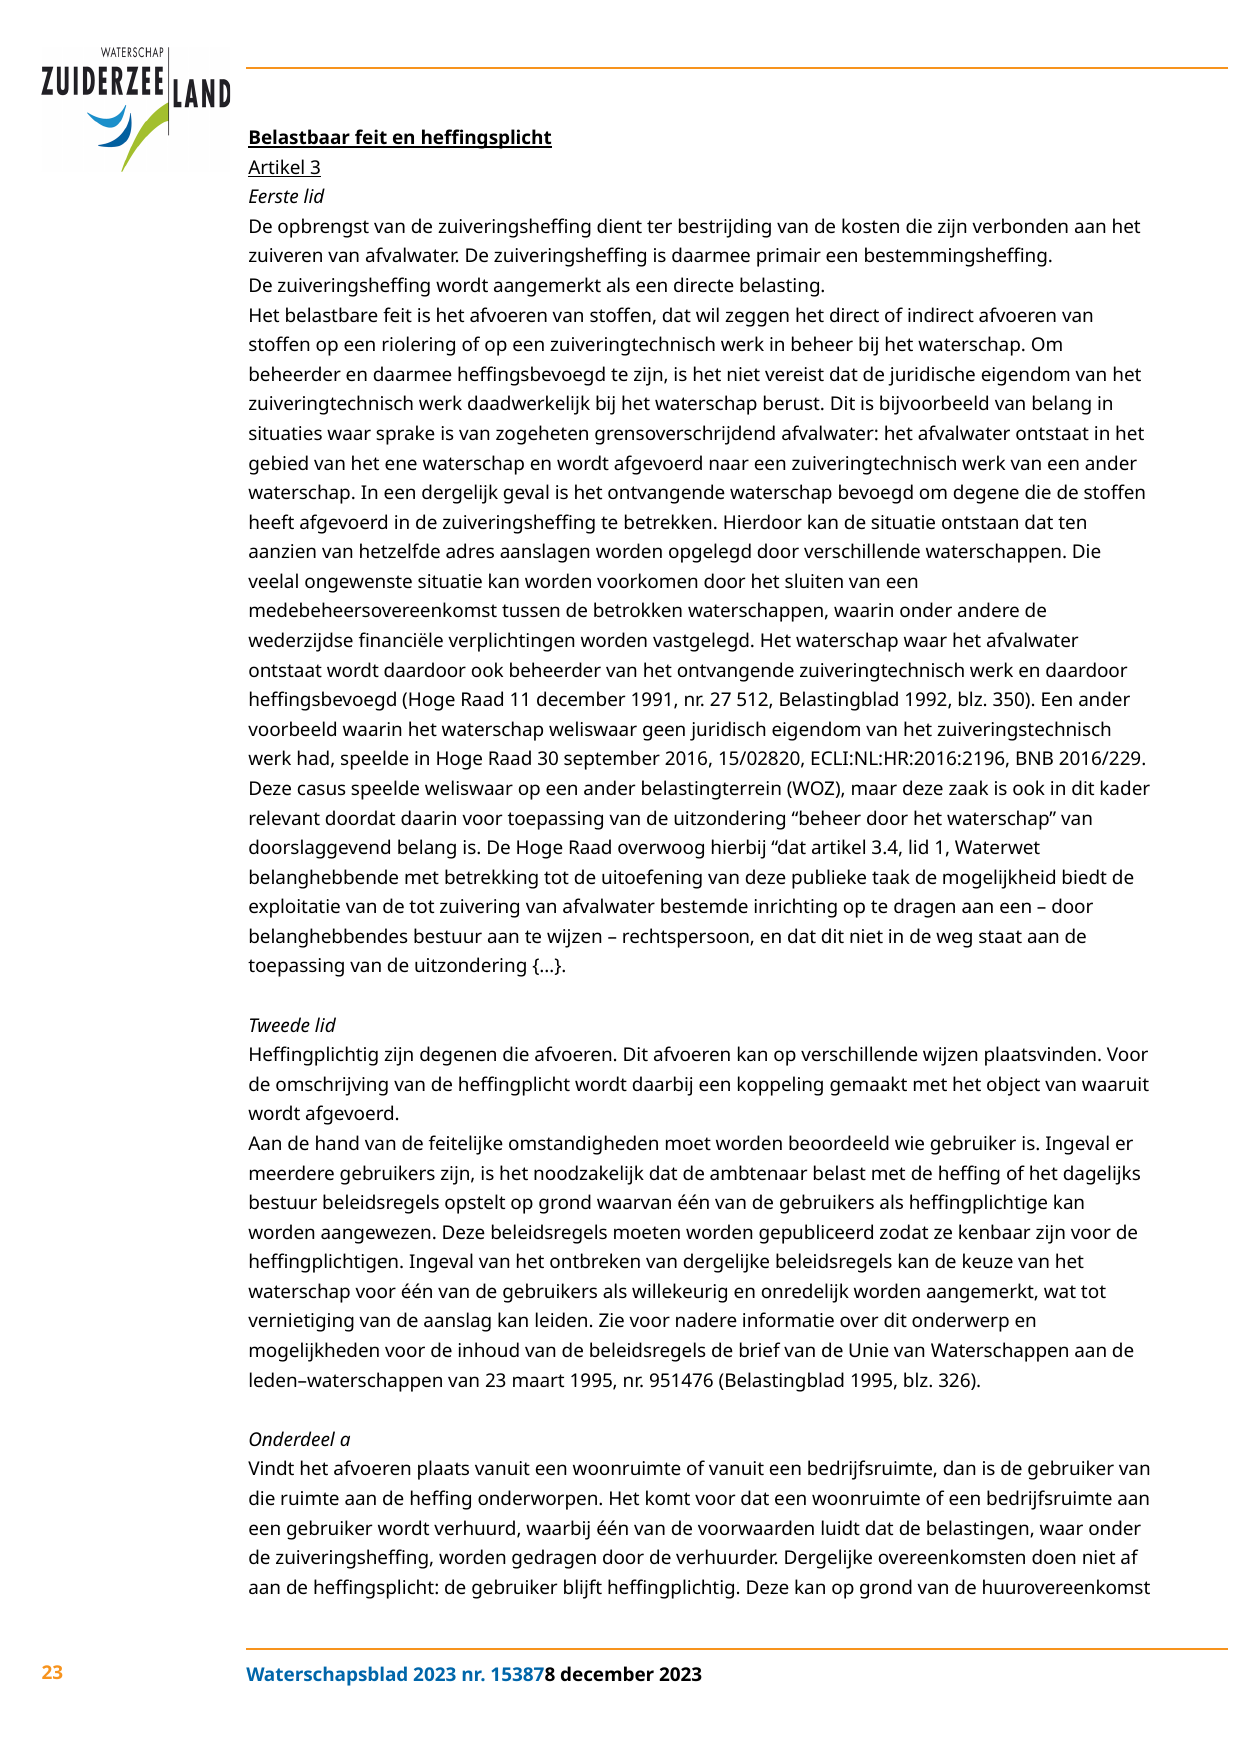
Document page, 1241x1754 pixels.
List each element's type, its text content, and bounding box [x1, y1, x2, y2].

text Heffingplichtig zijn degenen die afvoeren. Dit afvoeren kan op verschillende wijzen plaatsvinden. Voor de omschrijving van de heffingplicht wordt daarbij een koppeling gemaakt met het object van waaruit wordt afgevoerd. [248, 1041, 1152, 1126]
text Vindt het afvoeren plaats vanuit een woonruimte of vanuit een bedrijfsruimte, dan is de gebruiker van die ruimte aan de heffing onderworpen. Het komt voor dat een woonruimte of een bedrijfsruimte aan een gebruiker wordt verhuurd, waarbij één van de voorwaarden luidt dat de belastingen, waar onder de zuiveringsheffing, worden gedragen door de verhuurder. Dergelijke overeenkomsten doen niet af aan de heffingsplicht: de gebruiker blijft heffingplichtig. Deze kan op grond van de huurovereenkomst [248, 1456, 1152, 1600]
text Artikel 3 [248, 154, 1152, 180]
text Het belastbare feit is het afvoeren van stoffen, dat wil zeggen het direct of indirect afvoeren van stoffen op een riolering of op een zuiveringtechnisch werk in beheer bij het waterschap. Om beheerder en daarmee heffingsbevoegd te zijn, is het niet vereist dat de juridische eigendom van het zuiveringtechnisch werk daadwerkelijk bij het waterschap berust. Dit is bijvoorbeeld van belang in situaties waar sprake is van zogeheten grensoverschrijdend afvalwater: het afvalwater ontstaat in het gebied van het ene waterschap en wordt afgevoerd naar een zuiveringtechnisch werk van een ander waterschap. In een dergelijk geval is het ontvangende waterschap bevoegd om degene die de stoffen heeft afgevoerd in de zuiveringsheffing te betrekken. Hierdoor kan de situatie ontstaan dat ten aanzien van hetzelfde adres aanslagen worden opgelegd door verschillende waterschappen. Die veelal ongewenste situatie kan worden voorkomen door het sluiten van een medebeheersovereenkomst tussen de betrokken waterschappen, waarin onder andere de wederzijdse financiële verplichtingen worden vastgelegd. Het waterschap waar het afvalwater ontstaat wordt daardoor ook beheerder van het ontvangende zuiveringtechnisch werk en daardoor heffingsbevoegd (Hoge Raad 11 december 1991, nr. 27 512, Belastingblad 1992, blz. 350). Een ander voorbeeld waarin het waterschap weliswaar geen juridisch eigendom van het zuiveringstechnisch werk had, speelde in Hoge Raad 30 september 2016, 15/02820, ECLI:NL:HR:2016:2196, BNB 2016/229. Deze casus speelde weliswaar op een ander belastingterrein (WOZ), maar deze zaak is ook in dit kader relevant doordat daarin voor toepassing van de uitzondering “beheer door het waterschap” van doorslaggevend belang is. De Hoge Raad overwoog hierbij “dat artikel 3.4, lid 1, Waterwet belanghebbende met betrekking tot de uitoefening van deze publieke taak de mogelijkheid biedt de exploitatie van de tot zuivering van afvalwater bestemde inrichting op te dragen aan een – door belanghebbendes bestuur aan te wijzen – rechtspersoon, en dat dit niet in de weg staat aan de toepassing van de uitzondering {…}. [248, 302, 1152, 978]
text Onderdeel a [248, 1426, 1152, 1452]
text Eerste lid [248, 183, 1152, 209]
picture [41, 47, 231, 172]
text De zuiveringsheffing wordt aangemerkt als een directe belasting. [248, 272, 1152, 298]
text Aan de hand van de feitelijke omstandigheden moet worden beoordeeld wie gebruiker is. Ingeval er meerdere gebruikers zijn, is het noodzakelijk dat de ambtenaar belast met de heffing of het dagelijks bestuur beleidsregels opstelt op grond waarvan één van de gebruikers als heffingplichtige kan worden aangewezen. Deze beleidsregels moeten worden gepubliceerd zodat ze kenbaar zijn voor de heffingplichtigen. Ingeval van het ontbreken van dergelijke beleidsregels kan de keuze van het waterschap voor één van de gebruikers als willekeurig en onredelijk worden aangemerkt, wat tot vernietiging van de aanslag kan leiden. Zie voor nadere informatie over dit onderwerp en mogelijkheden voor de inhoud van de beleidsregels de brief van de Unie van Waterschappen aan de leden–waterschappen van 23 maart 1995, nr. 951476 (Belastingblad 1995, blz. 326). [248, 1130, 1152, 1393]
text De opbrengst van de zuiveringsheffing dient ter bestrijding van de kosten die zijn verbonden aan het zuiveren van afvalwater. De zuiveringsheffing is daarmee primair een bestemmingsheffing. [248, 213, 1152, 268]
text Belastbaar feit en heffingsplicht [248, 124, 1152, 150]
text Tweede lid [248, 1012, 1152, 1038]
